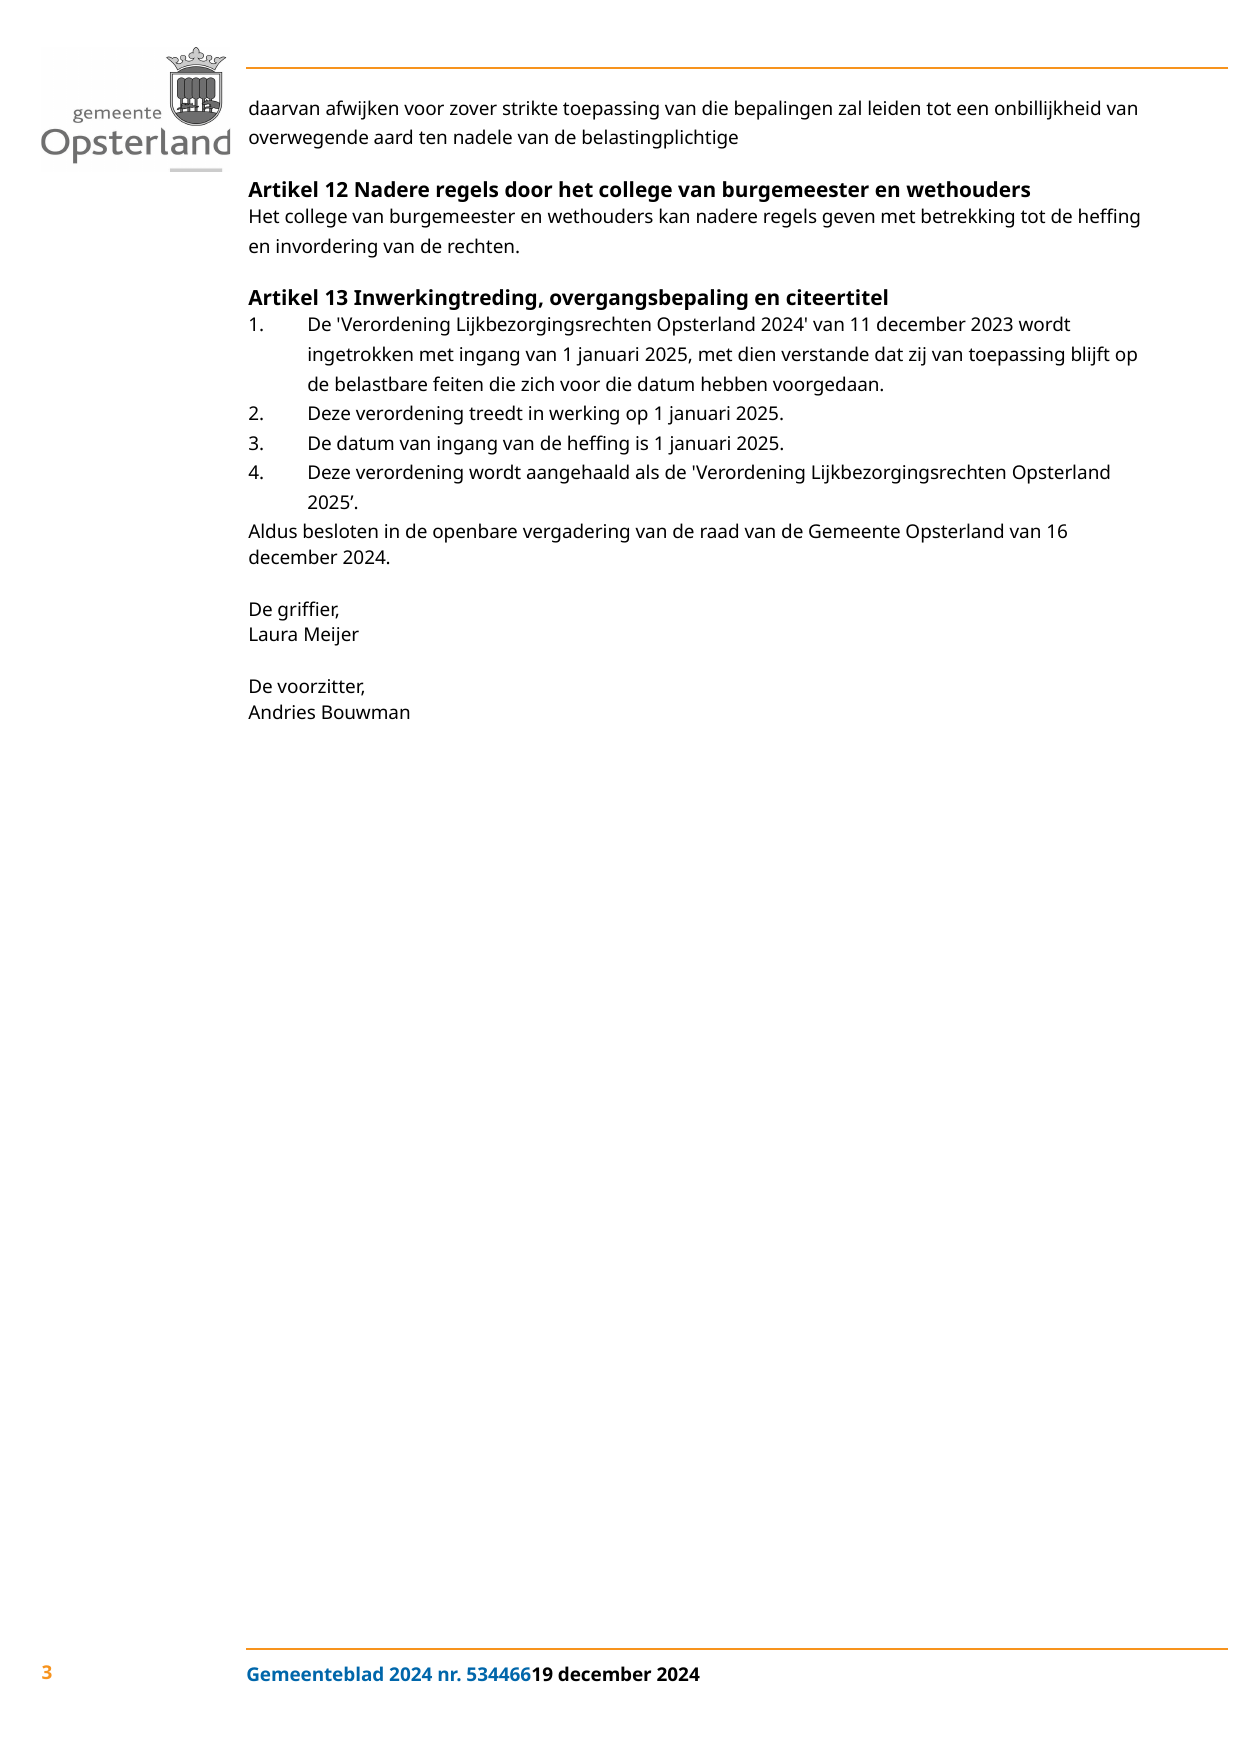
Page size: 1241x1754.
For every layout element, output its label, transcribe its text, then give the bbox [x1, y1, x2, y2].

text Artikel 12 Nadere regels door het college van burgemeester en wethouders [248, 175, 1152, 203]
text Laura Meijer [248, 622, 1152, 647]
text De voorzitter, [248, 673, 1152, 699]
text De griffier, [248, 596, 1152, 622]
text Aldus besloten in de openbare vergadering van de raad van de Gemeente Opsterland van 16 december 2024. [248, 519, 1152, 570]
list De 'Verordening Lijkbezorgingsrechten Opsterland 2024' van 11 december 2023 wordt ingetrokken met ingang van 1 januari 2025, met dien verstande dat zij van toepassing blijft op de belastbare feiten die zich voor die datum hebben voorgedaan. [248, 312, 1152, 397]
list Deze verordening wordt aangehaald als de 'Verordening Lijkbezorgingsrechten Opsterland 2025’. [248, 459, 1152, 515]
list De datum van ingang van de heffing is 1 januari 2025. [248, 430, 1152, 456]
text Artikel 13 Inwerkingtreding, overgangsbepaling en citeertitel [248, 283, 1152, 312]
text daarvan afwijken voor zover strikte toepassing van die bepalingen zal leiden tot een onbillijkheid van overwegende aard ten nadele van de belastingplichtige [248, 95, 1152, 150]
text Het college van burgemeester en wethouders kan nadere regels geven met betrekking tot de heffing en invordering van de rechten. [248, 203, 1152, 258]
list Deze verordening treedt in werking op 1 januari 2025. [248, 400, 1152, 426]
text Andries Bouwman [248, 699, 1152, 724]
picture [41, 47, 231, 172]
